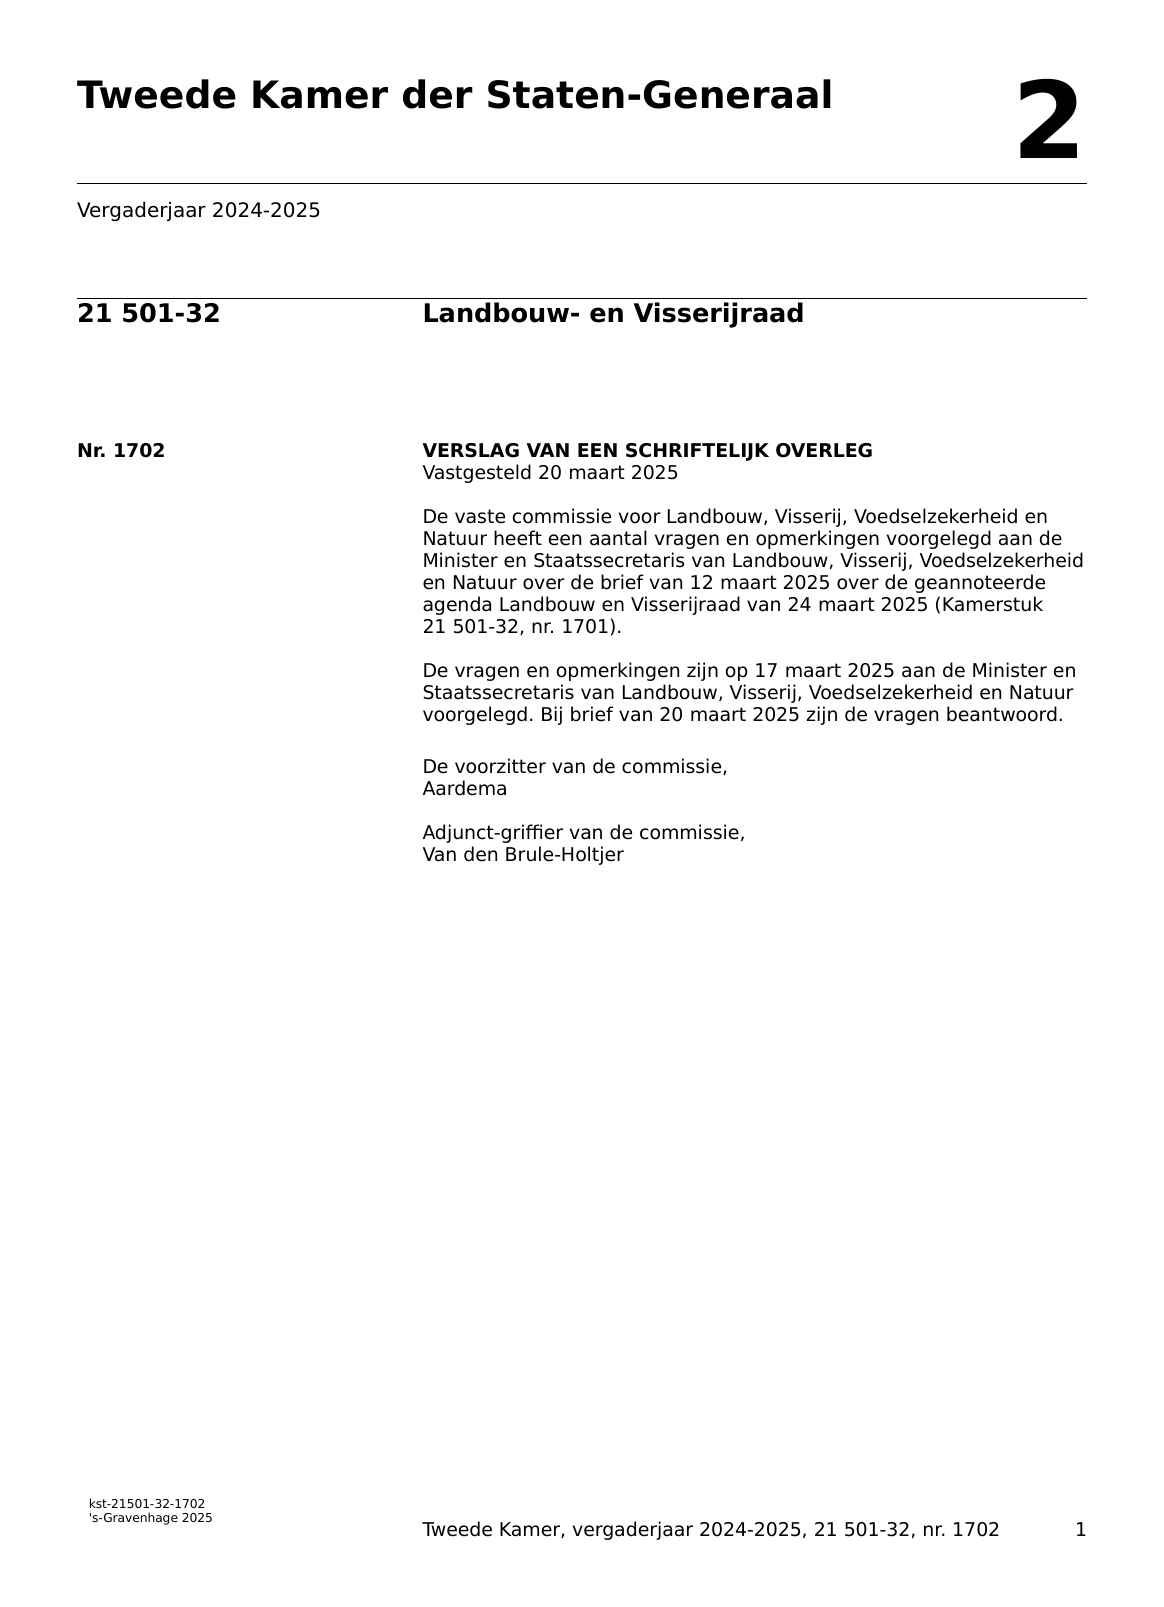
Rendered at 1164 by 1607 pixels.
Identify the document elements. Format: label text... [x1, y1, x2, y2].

text kst-21501-32-1702 [88, 1497, 323, 1511]
subtitle 21 501-32 Landbouw- en Visserijraad [77, 299, 1087, 329]
subtitle Nr. 1702 VERSLAG VAN EEN SCHRIFTELIJK OVERLEG [77, 440, 1087, 462]
text Adjunct-griffier van de commissie, Van den Brule-Holtjer [422, 822, 1087, 866]
text De vaste commissie voor Landbouw, Visserij, Voedselzekerheid en Natuur heeft een aantal vragen en opmerkingen voorgelegd aan de Minister en Staatssecretaris van Landbouw, Visserij, Voedselzekerheid en Natuur over de brief van 12 maart 2025 over de geannoteerde agenda Landbouw en Visserijraad van 24 maart 2025 (Kamerstuk 21 501-32, nr. 1701). [422, 506, 1087, 638]
text 's-Gravenhage 2025 [88, 1511, 323, 1525]
table_header 2 [886, 59, 1087, 183]
text Vastgesteld 20 maart 2025 [422, 462, 1087, 484]
table_header Tweede Kamer der Staten-Generaal [77, 59, 886, 183]
text De vragen en opmerkingen zijn op 17 maart 2025 aan de Minister en Staatssecretaris van Landbouw, Visserij, Voedselzekerheid en Natuur voorgelegd. Bij brief van 20 maart 2025 zijn de vragen beantwoord. [422, 660, 1087, 726]
table_cell Vergaderjaar 2024-2025 [77, 184, 1087, 298]
text De voorzitter van de commissie, Aardema [422, 756, 1087, 800]
